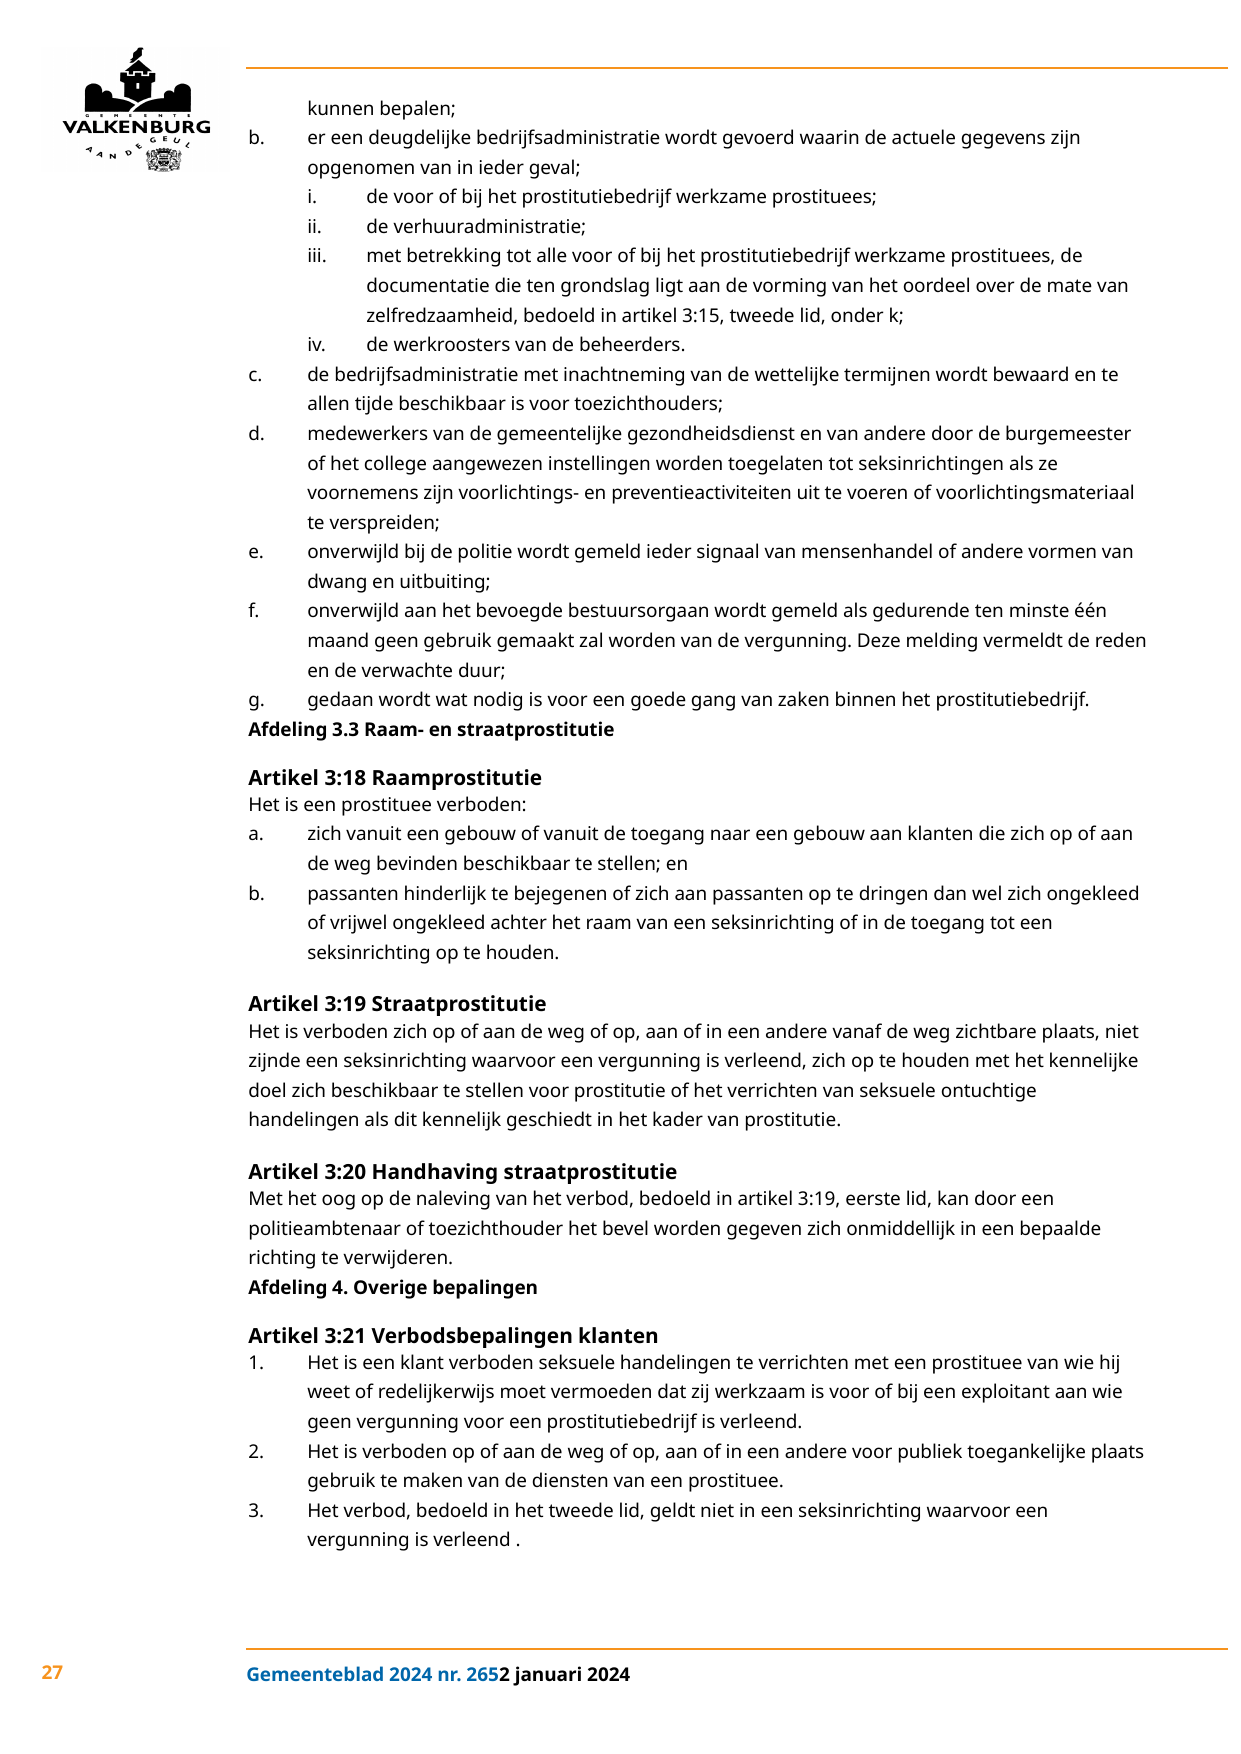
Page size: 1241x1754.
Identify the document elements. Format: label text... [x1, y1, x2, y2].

text Artikel 3:20 Handhaving straatprostitutie [248, 1157, 1152, 1185]
list de bedrijfsadministratie met inachtneming van de wettelijke termijnen wordt bewaard en te allen tijde beschikbaar is voor toezichthouders; [248, 361, 1152, 416]
text Artikel 3:18 Raamprostitutie [248, 763, 1152, 791]
text Artikel 3:19 Straatprostitutie [248, 989, 1152, 1018]
list kunnen bepalen; [248, 95, 1152, 121]
text Met het oog op de naleving van het verbod, bedoeld in artikel 3:19, eerste lid, kan door een politieambtenaar of toezichthouder het bevel worden gegeven zich onmiddellijk in een bepaalde richting te verwijderen. [248, 1185, 1152, 1270]
list er een deugdelijke bedrijfsadministratie wordt gevoerd waarin de actuele gegevens zijn opgenomen van in ieder geval; [248, 124, 1152, 180]
list onverwijld bij de politie wordt gemeld ieder signaal van mensenhandel of andere vormen van dwang en uitbuiting; [248, 538, 1152, 594]
list medewerkers van de gemeentelijke gezondheidsdienst en van andere door de burgemeester of het college aangewezen instellingen worden toegelaten tot seksinrichtingen als ze voornemens zijn voorlichtings- en preventieactiviteiten uit te voeren of voorlichtingsmateriaal te verspreiden; [248, 420, 1152, 535]
list de voor of bij het prostitutiebedrijf werkzame prostituees; [307, 183, 1152, 209]
list gedaan wordt wat nodig is voor een goede gang van zaken binnen het prostitutiebedrijf. [248, 686, 1152, 712]
text Het is een prostituee verboden: [248, 791, 1152, 817]
text Het is verboden zich op of aan de weg of op, aan of in een andere vanaf de weg zichtbare plaats, niet zijnde een seksinrichting waarvoor een vergunning is verleend, zich op te houden met het kennelijke doel zich beschikbaar te stellen voor prostitutie of het verrichten van seksuele ontuchtige handelingen als dit kennelijk geschiedt in het kader van prostitutie. [248, 1018, 1152, 1132]
list zich vanuit een gebouw of vanuit de toegang naar een gebouw aan klanten die zich op of aan de weg bevinden beschikbaar te stellen; en [248, 821, 1152, 876]
text Artikel 3:21 Verbodsbepalingen klanten [248, 1321, 1152, 1349]
list passanten hinderlijk te bejegenen of zich aan passanten op te dringen dan wel zich ongekleed of vrijwel ongekleed achter het raam van een seksinrichting of in de toegang tot een seksinrichting op te houden. [248, 880, 1152, 965]
list Het verbod, bedoeld in het tweede lid, geldt niet in een seksinrichting waarvoor een vergunning is verleend . [248, 1497, 1152, 1552]
list met betrekking tot alle voor of bij het prostitutiebedrijf werkzame prostituees, de documentatie die ten grondslag ligt aan de vorming van het oordeel over de mate van zelfredzaamheid, bedoeld in artikel 3:15, tweede lid, onder k; [307, 243, 1152, 328]
list Het is verboden op of aan de weg of op, aan of in een andere voor publiek toegankelijke plaats gebruik te maken van de diensten van een prostituee. [248, 1438, 1152, 1493]
list onverwijld aan het bevoegde bestuursorgaan wordt gemeld als gedurende ten minste één maand geen gebruik gemaakt zal worden van de vergunning. Deze melding vermeldt de reden en de verwachte duur; [248, 598, 1152, 683]
list de werkroosters van de beheerders. [307, 331, 1152, 357]
picture [41, 47, 231, 172]
list de verhuuradministratie; [307, 213, 1152, 239]
list Het is een klant verboden seksuele handelingen te verrichten met een prostituee van wie hij weet of redelijkerwijs moet vermoeden dat zij werkzaam is voor of bij een exploitant aan wie geen vergunning voor een prostitutiebedrijf is verleend. [248, 1349, 1152, 1434]
text Afdeling 4. Overige bepalingen [248, 1274, 1152, 1300]
text Afdeling 3.3 Raam- en straatprostitutie [248, 716, 1152, 742]
